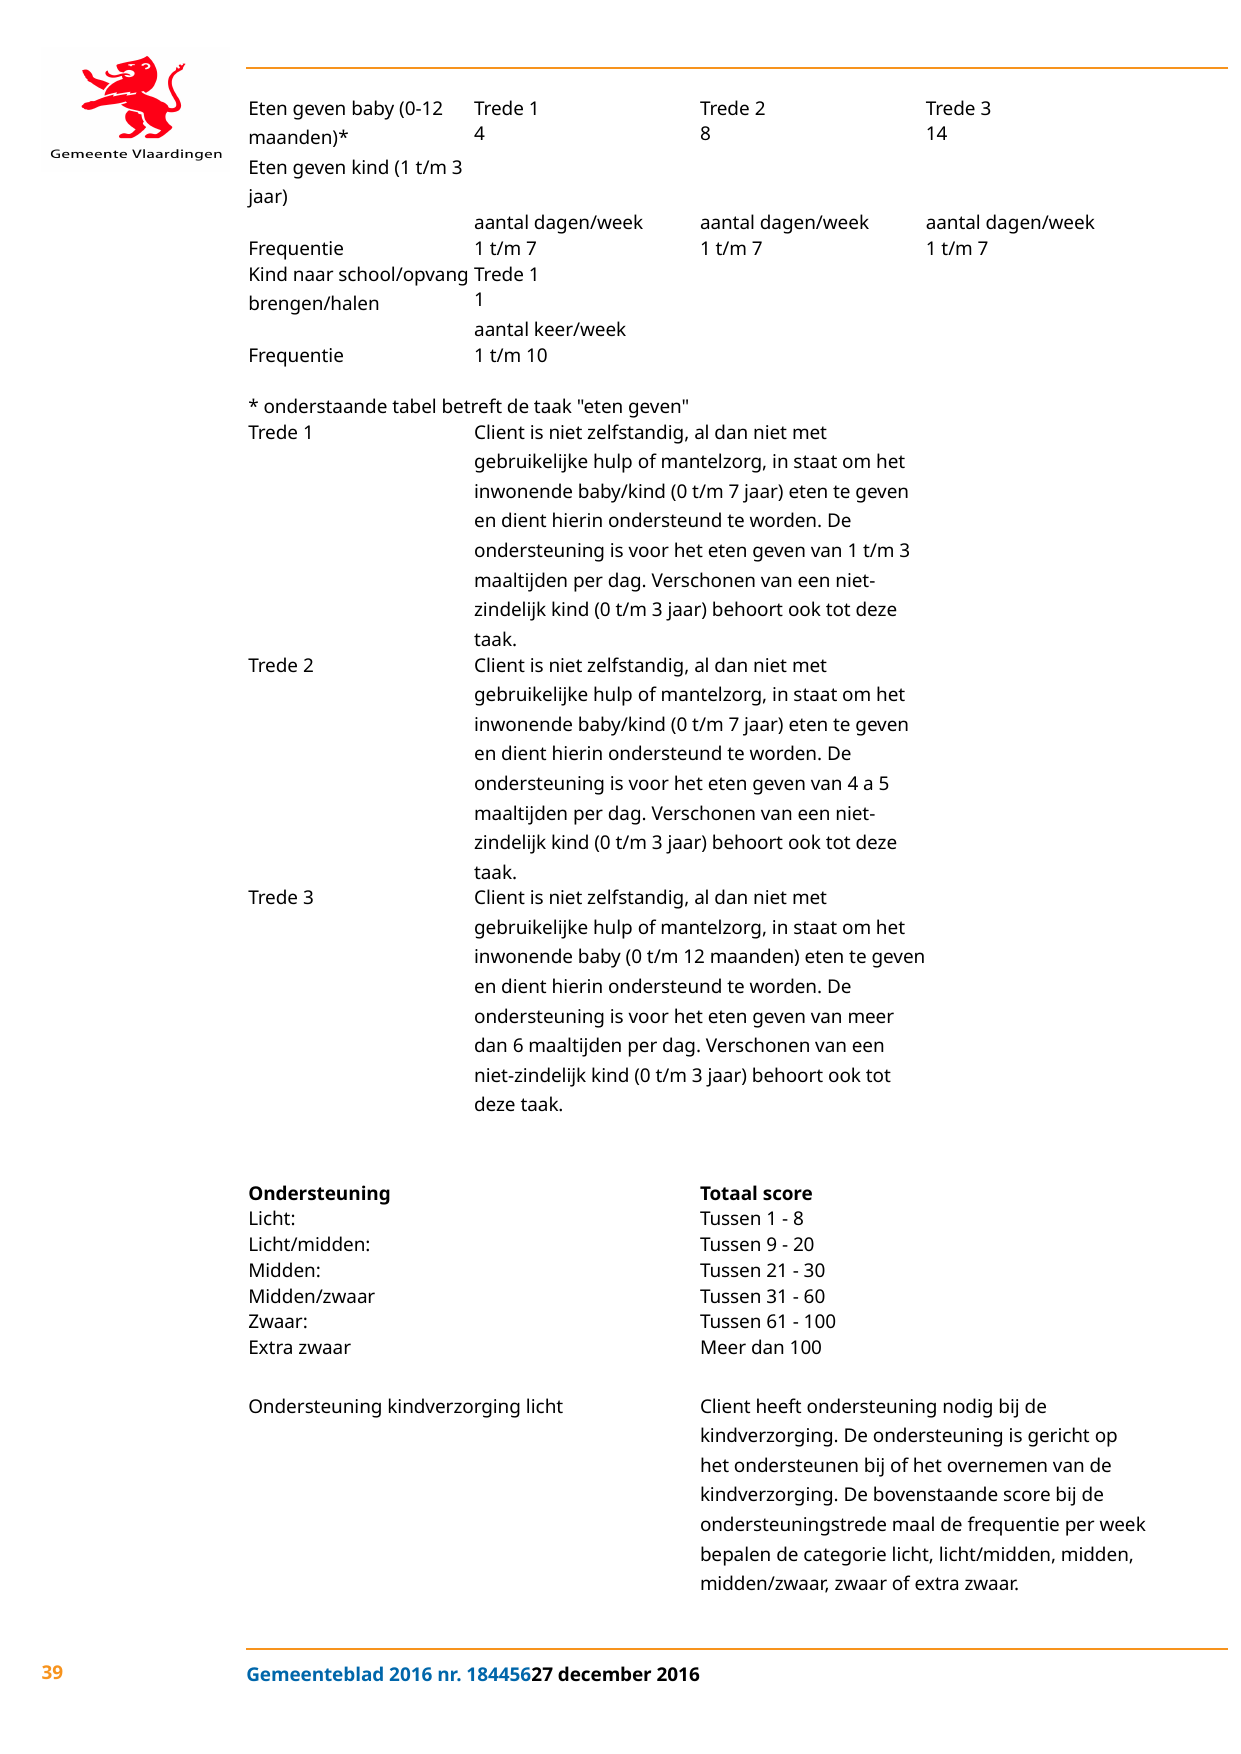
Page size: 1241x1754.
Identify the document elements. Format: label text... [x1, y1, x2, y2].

table_cell Licht: [248, 1206, 700, 1231]
table_cell Trede 1 [248, 419, 474, 652]
table_cell [926, 342, 1152, 367]
table_cell Frequentie [248, 342, 474, 367]
table_cell Trede 2 [248, 652, 474, 884]
table_header Ondersteuning kindverzorging licht [248, 1393, 700, 1596]
table_cell Tussen 31 - 60 [700, 1283, 1152, 1308]
table_cell Client is niet zelfstandig, al dan niet met gebruikelijke hulp of mantelzorg, in staat om het inwonende baby (0 t/m 12 maanden) eten te geven en dient hierin ondersteund te worden. De ondersteuning is voor het eten geven van meer dan 6 maaltijden per dag. Verschonen van een niet-zindelijk kind (0 t/m 3 jaar) behoort ook tot deze taak. [474, 885, 926, 1117]
table_cell 14 [926, 121, 1152, 209]
table_cell aantal dagen/week [474, 209, 700, 235]
table_cell Eten geven baby (0-12 maanden)* Eten geven kind (1 t/m 3 jaar) [248, 95, 474, 209]
table_cell Frequentie [248, 235, 474, 261]
table_cell 1 t/m 7 [926, 235, 1152, 261]
table_cell [700, 261, 926, 286]
table_header Client heeft ondersteuning nodig bij de kindverzorging. De ondersteuning is gericht op het ondersteunen bij of het overnemen van de kindverzorging. De bovenstaande score bij de ondersteuningstrede maal de frequentie per week bepalen de categorie licht, licht/midden, midden, midden/zwaar, zwaar of extra zwaar. [700, 1393, 1152, 1596]
table_cell Trede 3 [926, 95, 1152, 121]
table_cell Trede 2 [700, 95, 926, 121]
table_cell [926, 286, 1152, 316]
table_cell 1 t/m 7 [474, 235, 700, 261]
table_cell aantal dagen/week [926, 209, 1152, 235]
table_cell Midden: [248, 1257, 700, 1283]
table_cell Kind naar school/opvang brengen/halen [248, 261, 474, 316]
table_cell aantal dagen/week [700, 209, 926, 235]
table_cell Client is niet zelfstandig, al dan niet met gebruikelijke hulp of mantelzorg, in staat om het inwonende baby/kind (0 t/m 7 jaar) eten te geven en dient hierin ondersteund te worden. De ondersteuning is voor het eten geven van 4 a 5 maaltijden per dag. Verschonen van een niet-zindelijk kind (0 t/m 3 jaar) behoort ook tot deze taak. [474, 652, 926, 884]
table_header Totaal score [700, 1180, 1152, 1206]
table_cell Meer dan 100 [700, 1334, 1152, 1360]
table_cell [248, 209, 474, 235]
table_cell 1 t/m 10 [474, 342, 700, 367]
table_cell Tussen 1 - 8 [700, 1206, 1152, 1231]
table_cell [248, 316, 474, 342]
table_cell Zwaar: [248, 1309, 700, 1334]
table_cell Tussen 61 - 100 [700, 1309, 1152, 1334]
table_cell [248, 368, 474, 393]
table_cell Tussen 21 - 30 [700, 1257, 1152, 1283]
table_cell [700, 393, 926, 419]
table_cell Trede 1 [474, 261, 700, 286]
table_cell Trede 3 [248, 885, 474, 1117]
picture [41, 47, 231, 172]
table_cell [700, 316, 926, 342]
table_cell [700, 342, 926, 367]
table_cell [926, 393, 1152, 419]
table_cell 1 t/m 7 [700, 235, 926, 261]
table_cell [926, 261, 1152, 286]
table_cell 1 [474, 286, 700, 316]
table_cell [926, 316, 1152, 342]
table_cell Trede 1 [474, 95, 700, 121]
table_cell Licht/midden: [248, 1231, 700, 1257]
table_cell 4 [474, 121, 700, 209]
table_cell [474, 368, 700, 393]
table_cell [926, 368, 1152, 393]
table_cell 8 [700, 121, 926, 209]
table_cell [700, 286, 926, 316]
table_cell Extra zwaar [248, 1334, 700, 1360]
table_cell * onderstaande tabel betreft de taak "eten geven" [248, 393, 700, 419]
table_cell Client is niet zelfstandig, al dan niet met gebruikelijke hulp of mantelzorg, in staat om het inwonende baby/kind (0 t/m 7 jaar) eten te geven en dient hierin ondersteund te worden. De ondersteuning is voor het eten geven van 1 t/m 3 maaltijden per dag. Verschonen van een niet-zindelijk kind (0 t/m 3 jaar) behoort ook tot deze taak. [474, 419, 926, 652]
table_cell [700, 368, 926, 393]
table_cell Midden/zwaar [248, 1283, 700, 1308]
table_header Ondersteuning [248, 1180, 700, 1206]
table_cell aantal keer/week [474, 316, 700, 342]
table_cell Tussen 9 - 20 [700, 1231, 1152, 1257]
